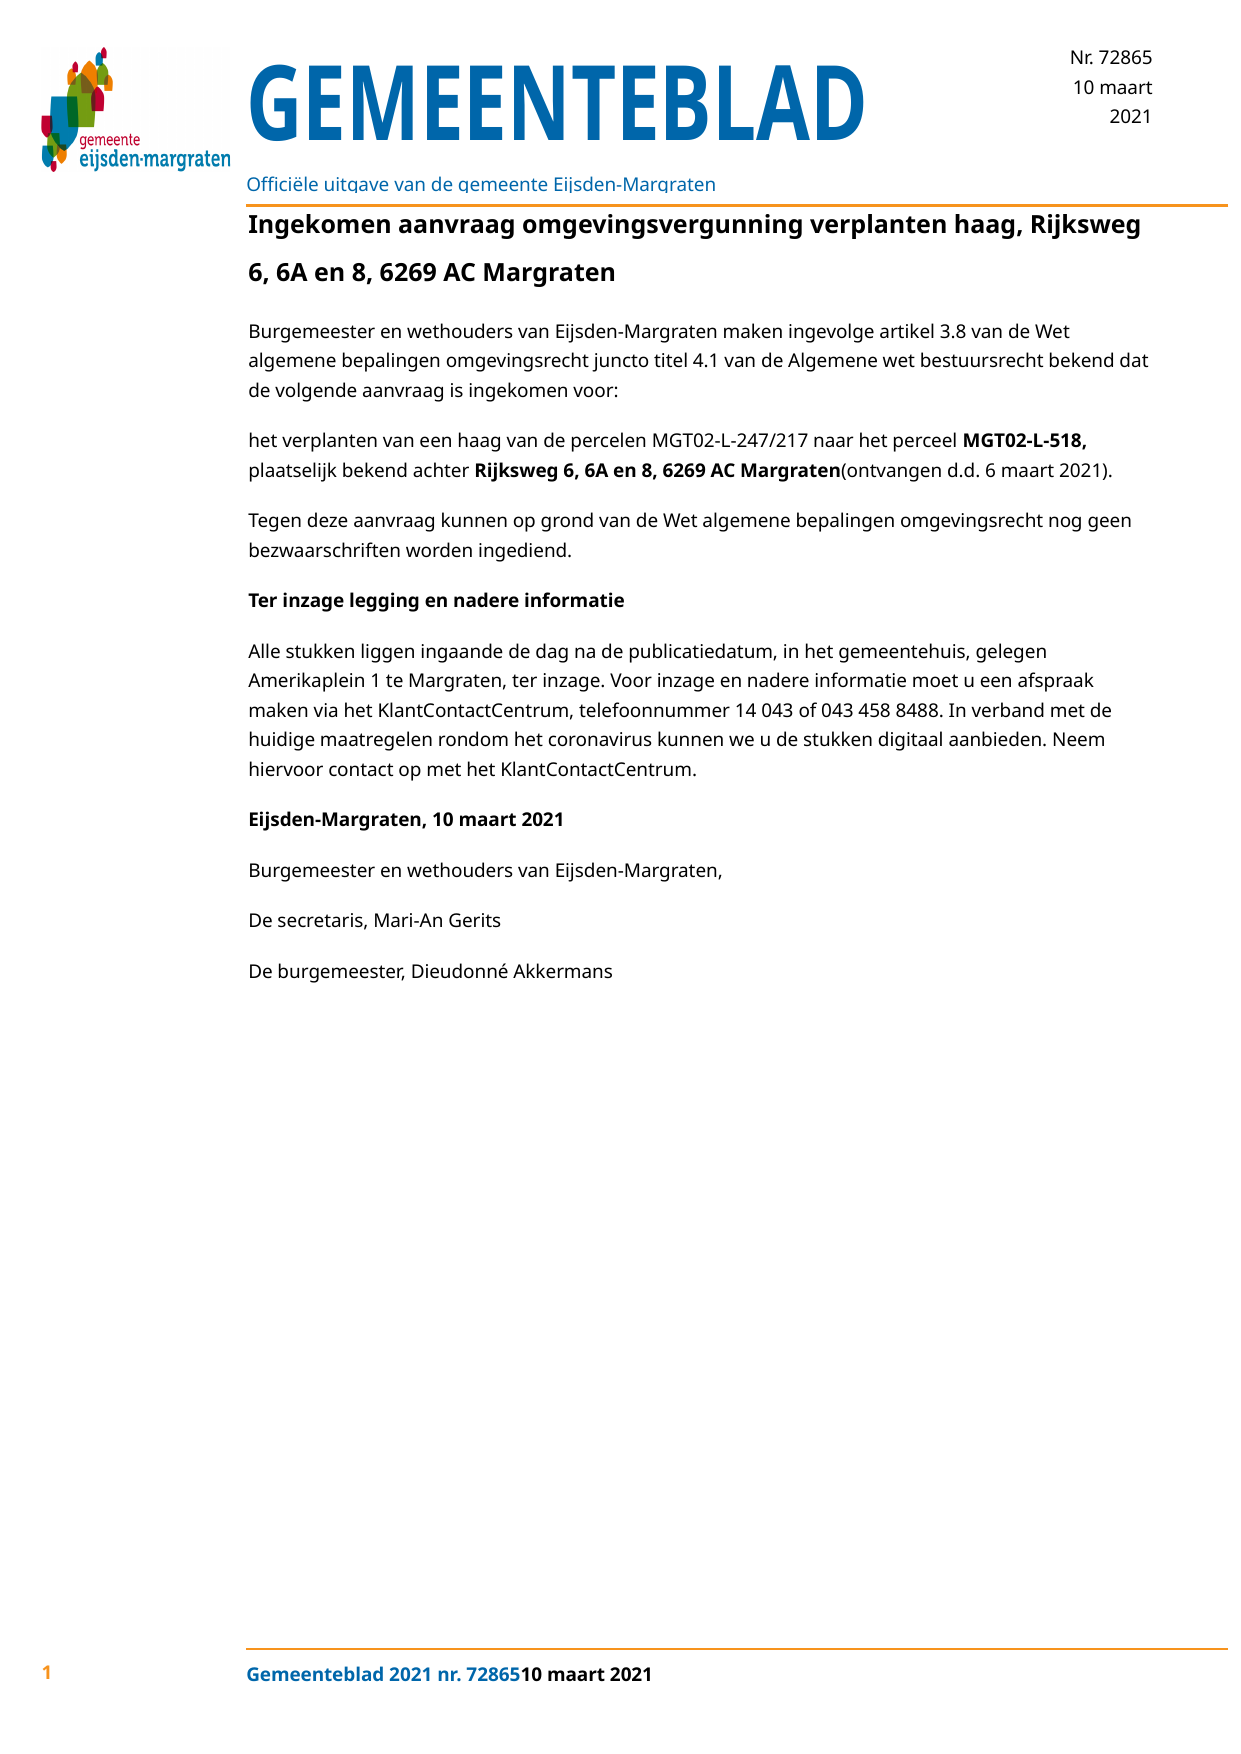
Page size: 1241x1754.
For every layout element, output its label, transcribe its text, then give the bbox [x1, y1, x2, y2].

text Burgemeester en wethouders van Eijsden-Margraten maken ingevolge artikel 3.8 van de Wet algemene bepalingen omgevingsrecht juncto titel 4.1 van de Algemene wet bestuursrecht bekend dat de volgende aanvraag is ingekomen voor: [248, 318, 1152, 403]
text Burgemeester en wethouders van Eijsden-Margraten, [248, 857, 1152, 883]
text Ter inzage legging en nadere informatie [248, 587, 1152, 613]
text Alle stukken liggen ingaande de dag na de publicatiedatum, in het gemeentehuis, gelegen Amerikaplein 1 te Margraten, ter inzage. Voor inzage en nadere informatie moet u een afspraak maken via het KlantContactCentrum, telefoonnummer 14 043 of 043 458 8488. In verband met de huidige maatregelen rondom het coronavirus kunnen we u de stukken digitaal aanbieden. Neem hiervoor contact op met het KlantContactCentrum. [248, 638, 1152, 782]
text Tegen deze aanvraag kunnen op grond van de Wet algemene bepalingen omgevingsrecht nog geen bezwaarschriften worden ingediend. [248, 507, 1152, 563]
picture [41, 47, 231, 172]
text De burgemeester, Dieudonné Akkermans [248, 958, 1152, 984]
text Ingekomen aanvraag omgevingsvergunning verplanten haag, Rijksweg 6, 6A en 8, 6269 AC Margraten [248, 207, 1152, 288]
text Eijsden-Margraten, 10 maart 2021 [248, 807, 1152, 832]
text het verplanten van een haag van de percelen MGT02-L-247/217 naar het perceel MGT02-L-518, plaatselijk bekend achter Rijksweg 6, 6A en 8, 6269 AC Margraten(ontvangen d.d. 6 maart 2021). [248, 427, 1152, 483]
text De secretaris, Mari-An Gerits [248, 907, 1152, 933]
